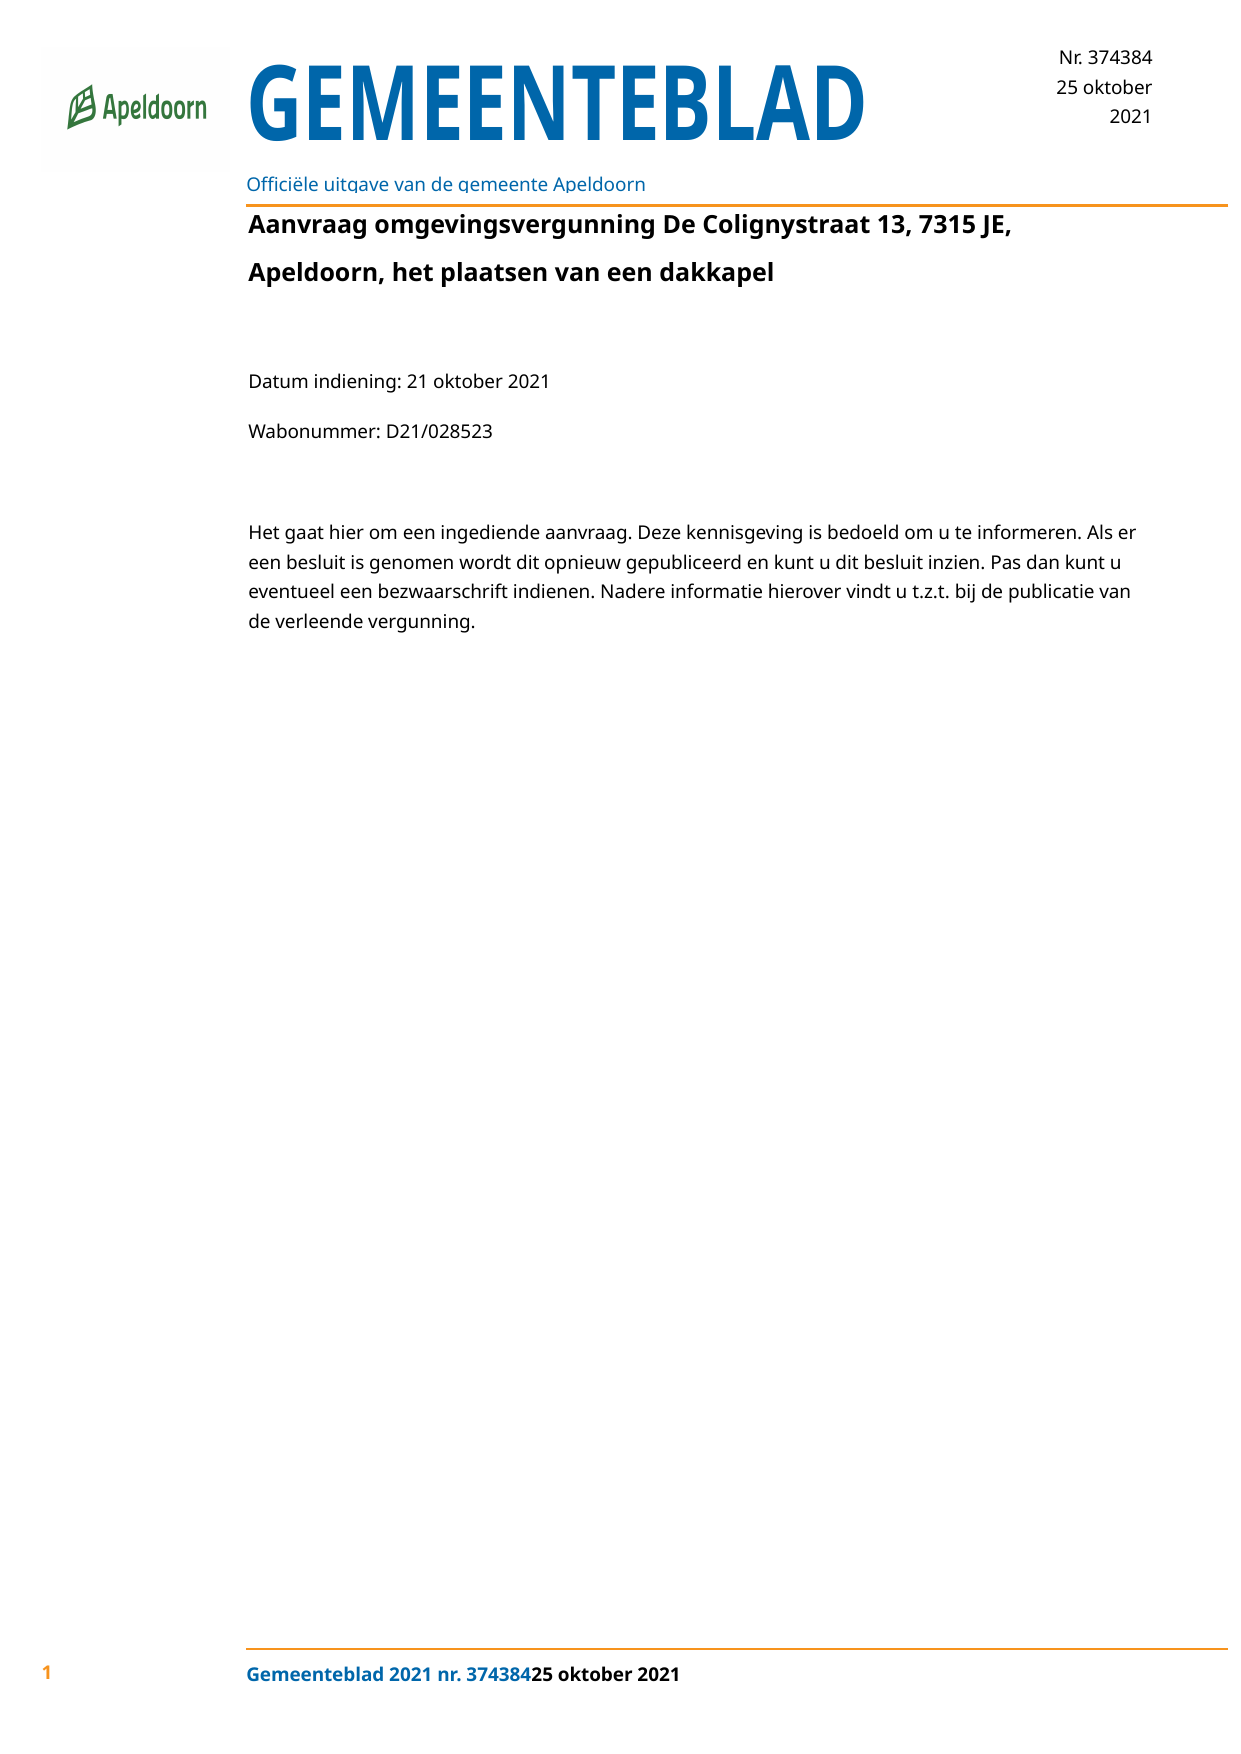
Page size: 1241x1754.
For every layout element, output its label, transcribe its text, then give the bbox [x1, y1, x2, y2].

text Datum indiening: 21 oktober 2021 [248, 368, 1152, 394]
text Aanvraag omgevingsvergunning De Colignystraat 13, 7315 JE, Apeldoorn, het plaatsen van een dakkapel [248, 207, 1152, 288]
text Wabonummer: D21/028523 [248, 419, 1152, 444]
text Het gaat hier om een ingediende aanvraag. Deze kennisgeving is bedoeld om u te informeren. Als er een besluit is genomen wordt dit opnieuw gepubliceerd en kunt u dit besluit inzien. Pas dan kunt u eventueel een bezwaarschrift indienen. Nadere informatie hierover vindt u t.z.t. bij de publicatie van de verleende vergunning. [248, 519, 1152, 634]
picture [41, 47, 231, 172]
